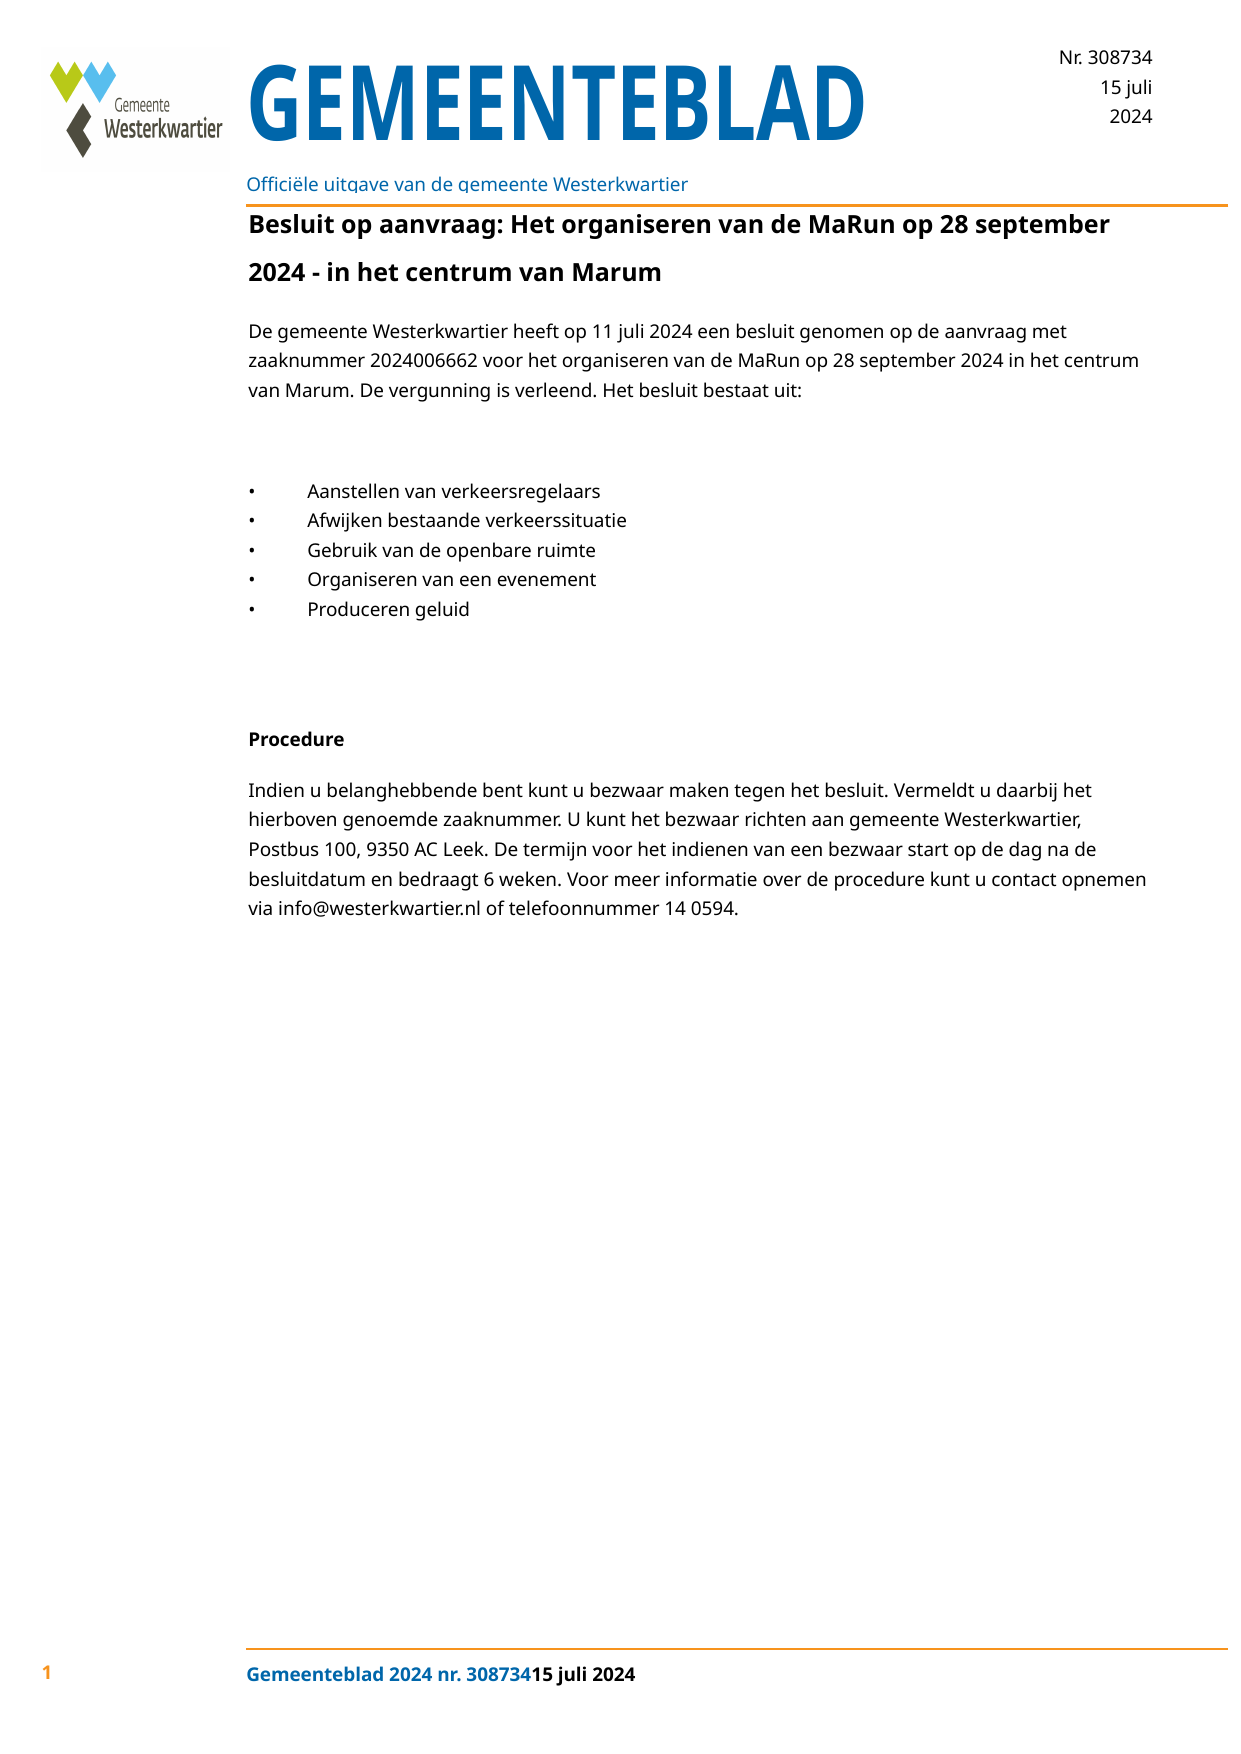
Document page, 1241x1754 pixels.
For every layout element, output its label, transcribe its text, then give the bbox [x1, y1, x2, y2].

list Produceren geluid [248, 596, 1152, 622]
list Organiseren van een evenement [248, 567, 1152, 592]
picture [41, 47, 231, 172]
text Indien u belanghebbende bent kunt u bezwaar maken tegen het besluit. Vermeldt u daarbij het hierboven genoemde zaaknummer. U kunt het bezwaar richten aan gemeente Westerkwartier, Postbus 100, 9350 AC Leek. De termijn voor het indienen van een bezwaar start op de dag na de besluitdatum en bedraagt 6 weken. Voor meer informatie over de procedure kunt u contact opnemen via info@westerkwartier.nl of telefoonnummer 14 0594. [248, 777, 1152, 921]
list Afwijken bestaande verkeerssituatie [248, 507, 1152, 533]
list Aanstellen van verkeersregelaars [248, 478, 1152, 504]
text De gemeente Westerkwartier heeft op 11 juli 2024 een besluit genomen op de aanvraag met zaaknummer 2024006662 voor het organiseren van de MaRun op 28 september 2024 in het centrum van Marum. De vergunning is verleend. Het besluit bestaat uit: [248, 318, 1152, 403]
list Gebruik van de openbare ruimte [248, 537, 1152, 563]
text Besluit op aanvraag: Het organiseren van de MaRun op 28 september 2024 - in het centrum van Marum [248, 207, 1152, 288]
text Procedure [248, 727, 1152, 752]
